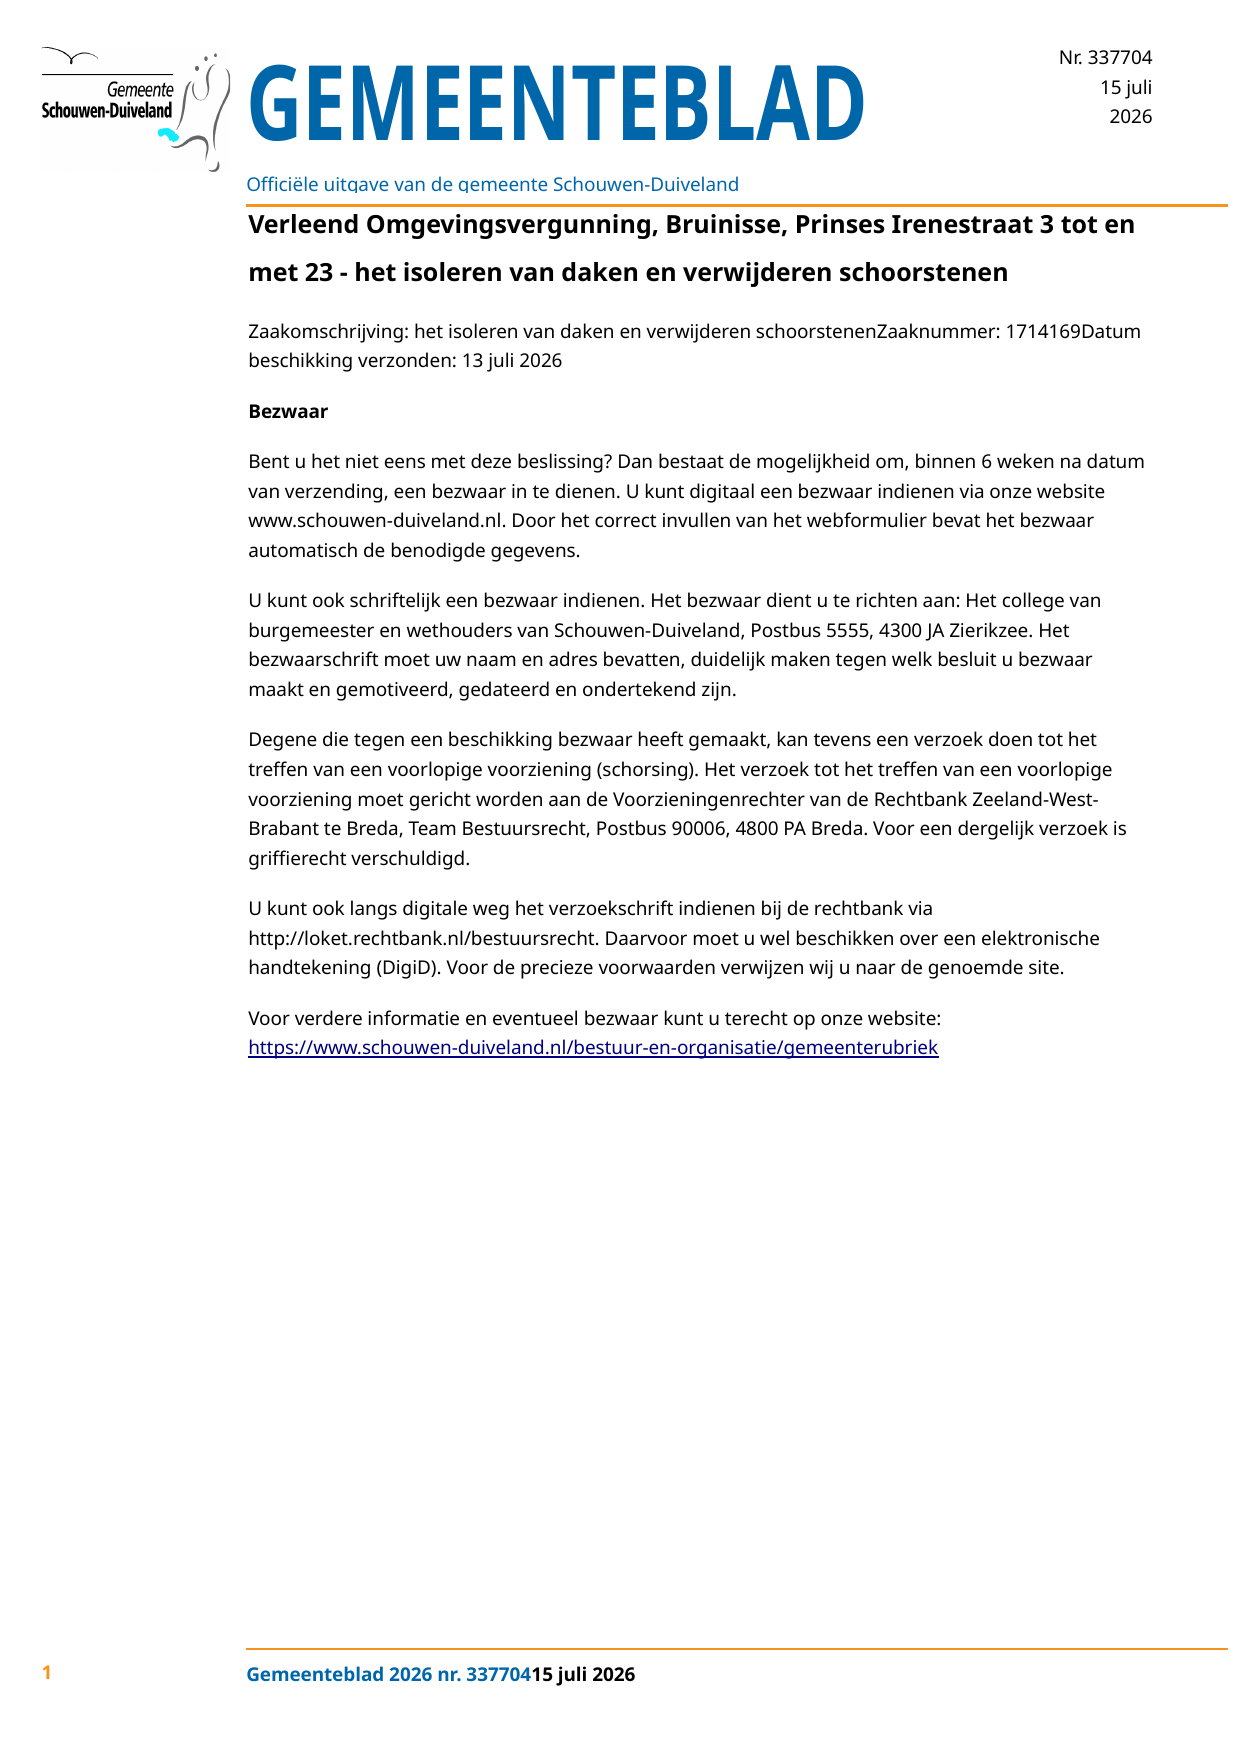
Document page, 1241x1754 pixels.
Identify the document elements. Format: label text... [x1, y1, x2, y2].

text U kunt ook langs digitale weg het verzoekschrift indienen bij de rechtbank via http://loket.rechtbank.nl/bestuursrecht. Daarvoor moet u wel beschikken over een elektronische handtekening (DigiD). Voor de precieze voorwaarden verwijzen wij u naar de genoemde site. [248, 895, 1152, 980]
text Degene die tegen een beschikking bezwaar heeft gemaakt, kan tevens een verzoek doen tot het treffen van een voorlopige voorziening (schorsing). Het verzoek tot het treffen van een voorlopige voorziening moet gericht worden aan de Voorzieningenrechter van de Rechtbank Zeeland-West-Brabant te Breda, Team Bestuursrecht, Postbus 90006, 4800 PA Breda. Voor een dergelijk verzoek is griffierecht verschuldigd. [248, 727, 1152, 871]
text Zaakomschrijving: het isoleren van daken en verwijderen schoorstenenZaaknummer: 1714169Datum beschikking verzonden: 13 juli 2026 [248, 318, 1152, 373]
text Bent u het niet eens met deze beslissing? Dan bestaat de mogelijkheid om, binnen 6 weken na datum van verzending, een bezwaar in te dienen. U kunt digitaal een bezwaar indienen via onze website www.schouwen-duiveland.nl. Door het correct invullen van het webformulier bevat het bezwaar automatisch de benodigde gegevens. [248, 448, 1152, 563]
picture [41, 47, 231, 172]
text Bezwaar [248, 398, 1152, 424]
text Voor verdere informatie en eventueel bezwaar kunt u terecht op onze website: https://www.schouwen-duiveland.nl/bestuur-en-organisatie/gemeenterubriek [248, 1005, 1152, 1060]
text Verleend Omgevingsvergunning, Bruinisse, Prinses Irenestraat 3 tot en met 23 - het isoleren van daken en verwijderen schoorstenen [248, 207, 1152, 288]
text U kunt ook schriftelijk een bezwaar indienen. Het bezwaar dient u te richten aan: Het college van burgemeester en wethouders van Schouwen-Duiveland, Postbus 5555, 4300 JA Zierikzee. Het bezwaarschrift moet uw naam en adres bevatten, duidelijk maken tegen welk besluit u bezwaar maakt en gemotiveerd, gedateerd en ondertekend zijn. [248, 587, 1152, 702]
